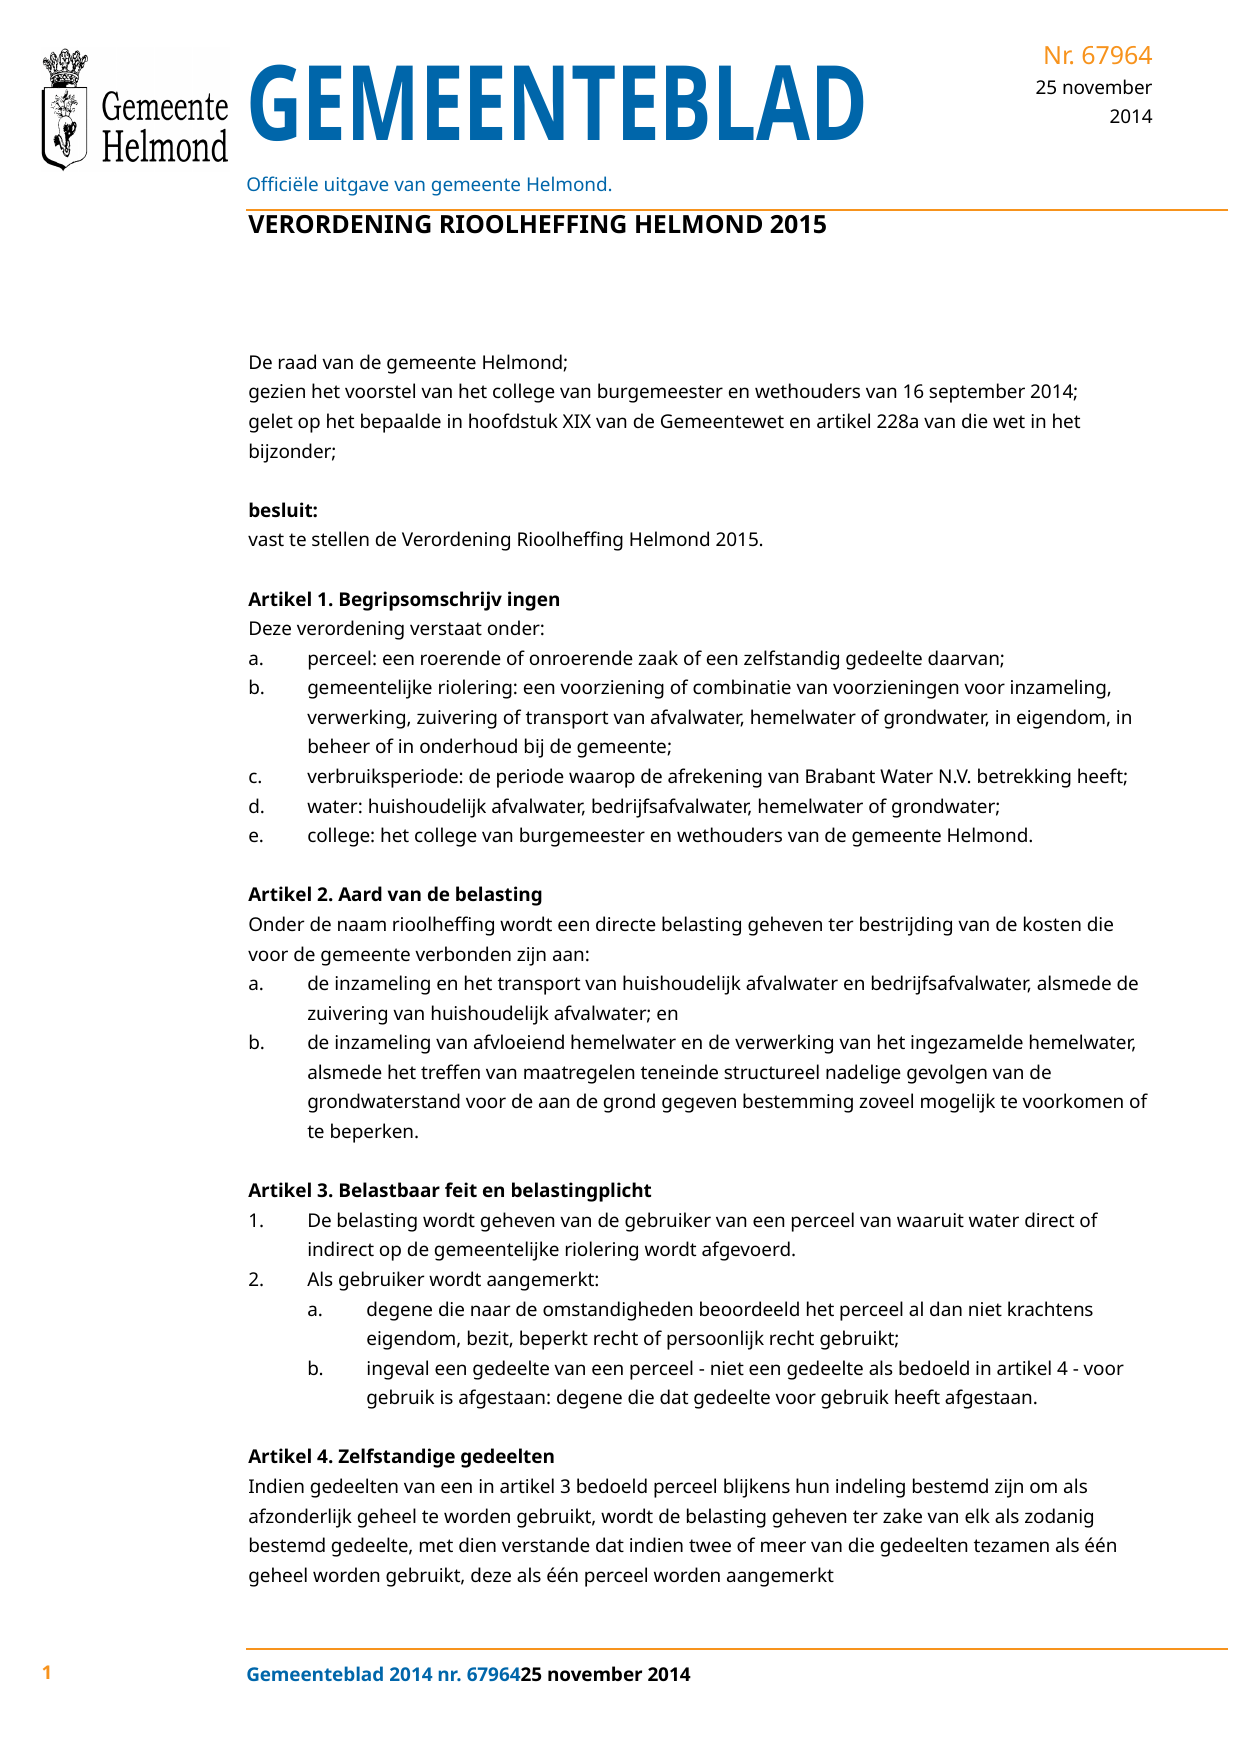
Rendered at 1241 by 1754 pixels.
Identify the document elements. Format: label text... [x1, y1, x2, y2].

text Onder de naam rioolheffing wordt een directe belasting geheven ter bestrijding van de kosten die voor de gemeente verbonden zijn aan: [248, 911, 1152, 967]
text Deze verordening verstaat onder: [248, 615, 1152, 641]
list Als gebruiker wordt aangemerkt: [248, 1266, 1152, 1292]
list De belasting wordt geheven van de gebruiker van een perceel van waaruit water direct of indirect op de gemeentelijke riolering wordt afgevoerd. [248, 1207, 1152, 1262]
list water: huishoudelijk afvalwater, bedrijfsafvalwater, hemelwater of grondwater; [248, 793, 1152, 819]
text Artikel 3. Belastbaar feit en belastingplicht [248, 1177, 1152, 1203]
list de inzameling van afvloeiend hemelwater en de verwerking van het ingezamelde hemelwater, alsmede het treffen van maatregelen teneinde structureel nadelige gevolgen van de grondwaterstand voor de aan de grond gegeven bestemming zoveel mogelijk te voorkomen of te beperken. [248, 1029, 1152, 1144]
text Artikel 1. Begripsomschrijv ingen [248, 586, 1152, 612]
list verbruiksperiode: de periode waarop de afrekening van Brabant Water N.V. betrekking heeft; [248, 763, 1152, 789]
text gezien het voorstel van het college van burgemeester en wethouders van 16 september 2014; [248, 379, 1152, 404]
text Artikel 4. Zelfstandige gedeelten [248, 1444, 1152, 1469]
text Indien gedeelten van een in artikel 3 bedoeld perceel blijkens hun indeling bestemd zijn om als afzonderlijk geheel te worden gebruikt, wordt de belasting geheven ter zake van elk als zodanig bestemd gedeelte, met dien verstande dat indien twee of meer van die gedeelten tezamen als één geheel worden gebruikt, deze als één perceel worden aangemerkt [248, 1473, 1152, 1588]
list college: het college van burgemeester en wethouders van de gemeente Helmond. [248, 822, 1152, 848]
list perceel: een roerende of onroerende zaak of een zelfstandig gedeelte daarvan; [248, 645, 1152, 671]
list degene die naar de omstandigheden beoordeeld het perceel al dan niet krachtens eigendom, bezit, beperkt recht of persoonlijk recht gebruikt; [307, 1296, 1152, 1351]
list ingeval een gedeelte van een perceel - niet een gedeelte als bedoeld in artikel 4 - voor gebruik is afgestaan: degene die dat gedeelte voor gebruik heeft afgestaan. [307, 1355, 1152, 1410]
list de inzameling en het transport van huishoudelijk afvalwater en bedrijfsafvalwater, alsmede de zuivering van huishoudelijk afvalwater; en [248, 970, 1152, 1026]
text gelet op het bepaalde in hoofdstuk XIX van de Gemeentewet en artikel 228a van die wet in het bijzonder; [248, 408, 1152, 464]
picture [41, 47, 231, 172]
text vast te stellen de Verordening Rioolheffing Helmond 2015. [248, 527, 1152, 552]
text De raad van de gemeente Helmond; [248, 349, 1152, 375]
text Artikel 2. Aard van de belasting [248, 882, 1152, 907]
text VERORDENING RIOOLHEFFING HELMOND 2015 [248, 211, 1152, 241]
text besluit: [248, 497, 1152, 523]
list gemeentelijke riolering: een voorziening of combinatie van voorzieningen voor inzameling, verwerking, zuivering of transport van afvalwater, hemelwater of grondwater, in eigendom, in beheer of in onderhoud bij de gemeente; [248, 674, 1152, 759]
